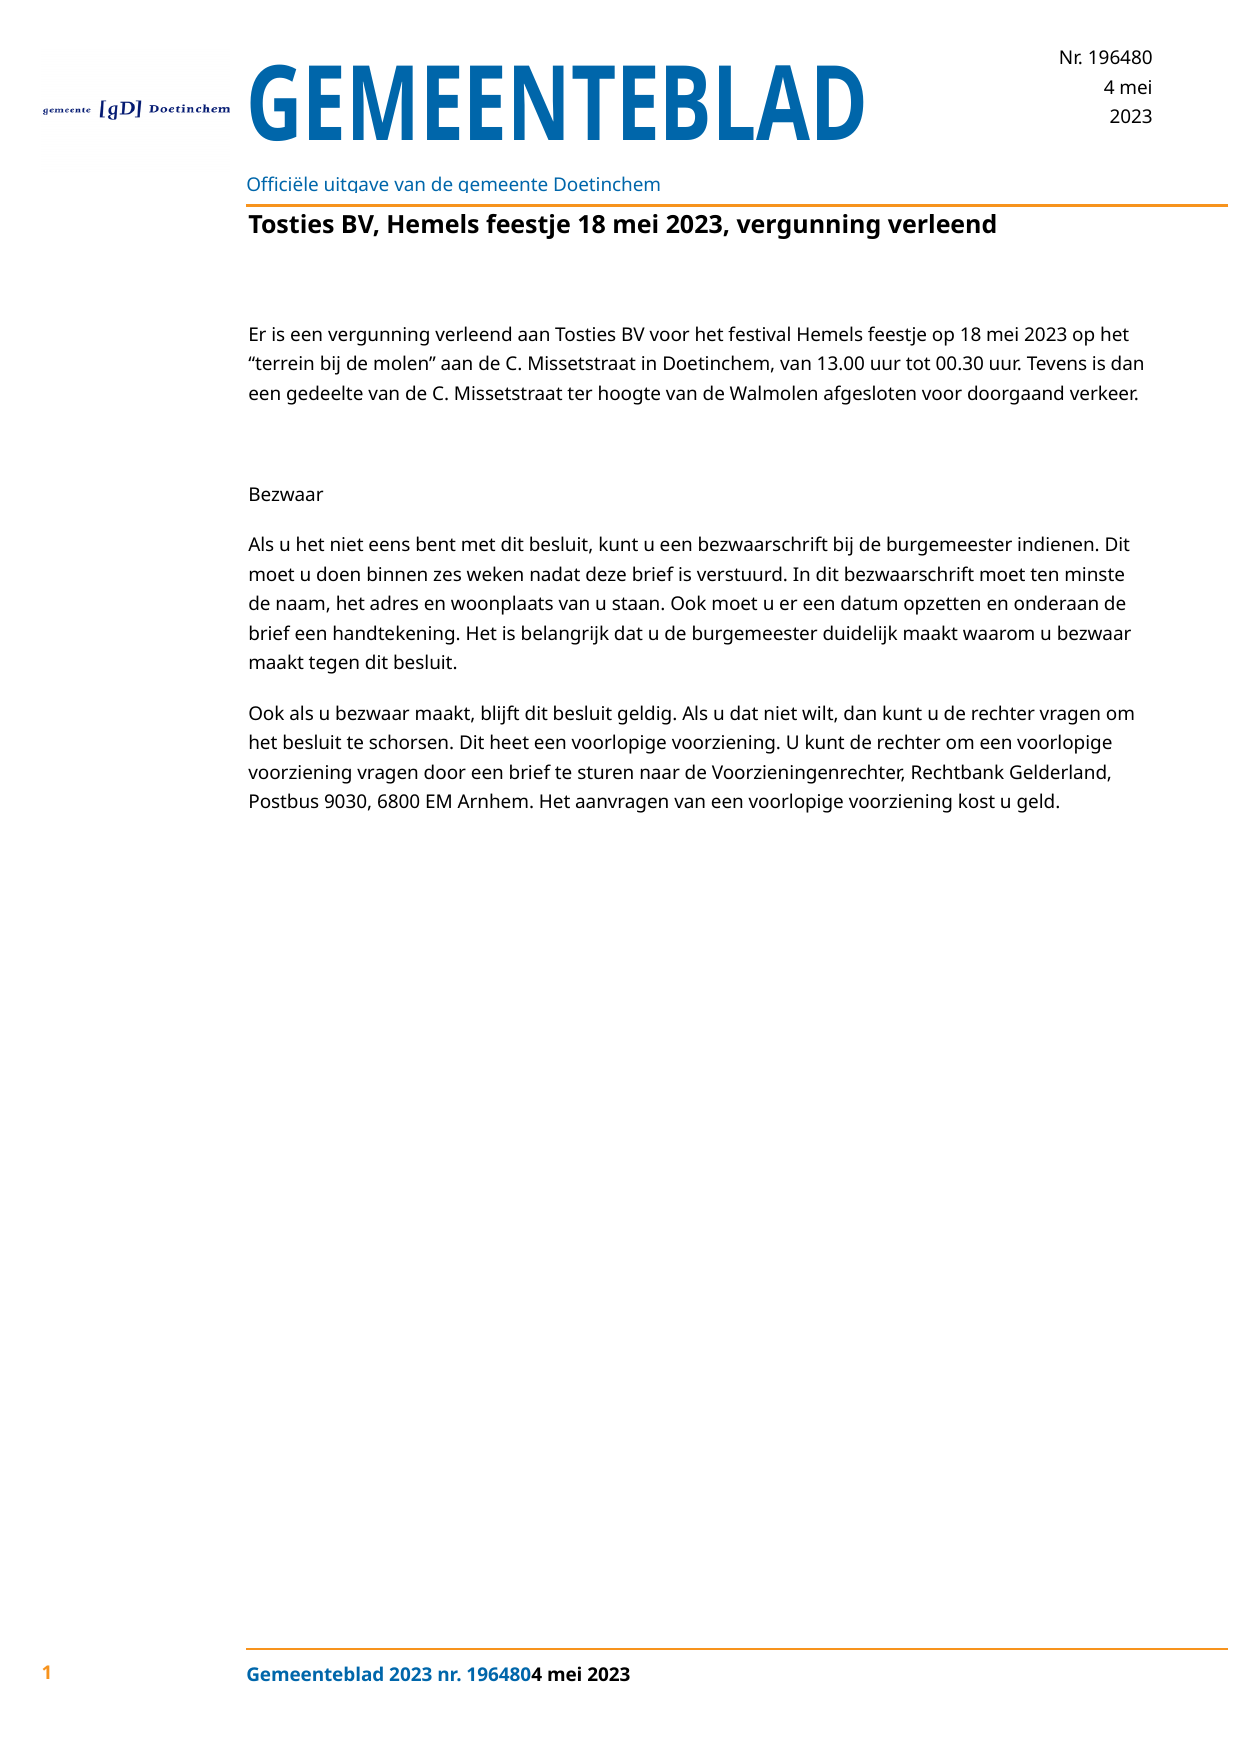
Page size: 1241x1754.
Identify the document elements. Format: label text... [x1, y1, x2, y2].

text Ook als u bezwaar maakt, blijft dit besluit geldig. Als u dat niet wilt, dan kunt u de rechter vragen om het besluit te schorsen. Dit heet een voorlopige voorziening. U kunt de rechter om een voorlopige voorziening vragen door een brief te sturen naar de Voorzieningenrechter, Rechtbank Gelderland, Postbus 9030, 6800 EM Arnhem. Het aanvragen van een voorlopige voorziening kost u geld. [248, 700, 1152, 814]
text Tosties BV, Hemels feestje 18 mei 2023, vergunning verleend [248, 207, 1152, 241]
text Als u het niet eens bent met dit besluit, kunt u een bezwaarschrift bij de burgemeester indienen. Dit moet u doen binnen zes weken nadat deze brief is verstuurd. In dit bezwaarschrift moet ten minste de naam, het adres en woonplaats van u staan. Ook moet u er een datum opzetten en onderaan de brief een handtekening. Het is belangrijk dat u de burgemeester duidelijk maakt waarom u bezwaar maakt tegen dit besluit. [248, 531, 1152, 675]
picture [41, 47, 231, 172]
text Bezwaar [248, 481, 1152, 506]
text Er is een vergunning verleend aan Tosties BV voor het festival Hemels feestje op 18 mei 2023 op het “terrein bij de molen” aan de C. Missetstraat in Doetinchem, van 13.00 uur tot 00.30 uur. Tevens is dan een gedeelte van de C. Missetstraat ter hoogte van de Walmolen afgesloten voor doorgaand verkeer. [248, 321, 1152, 406]
